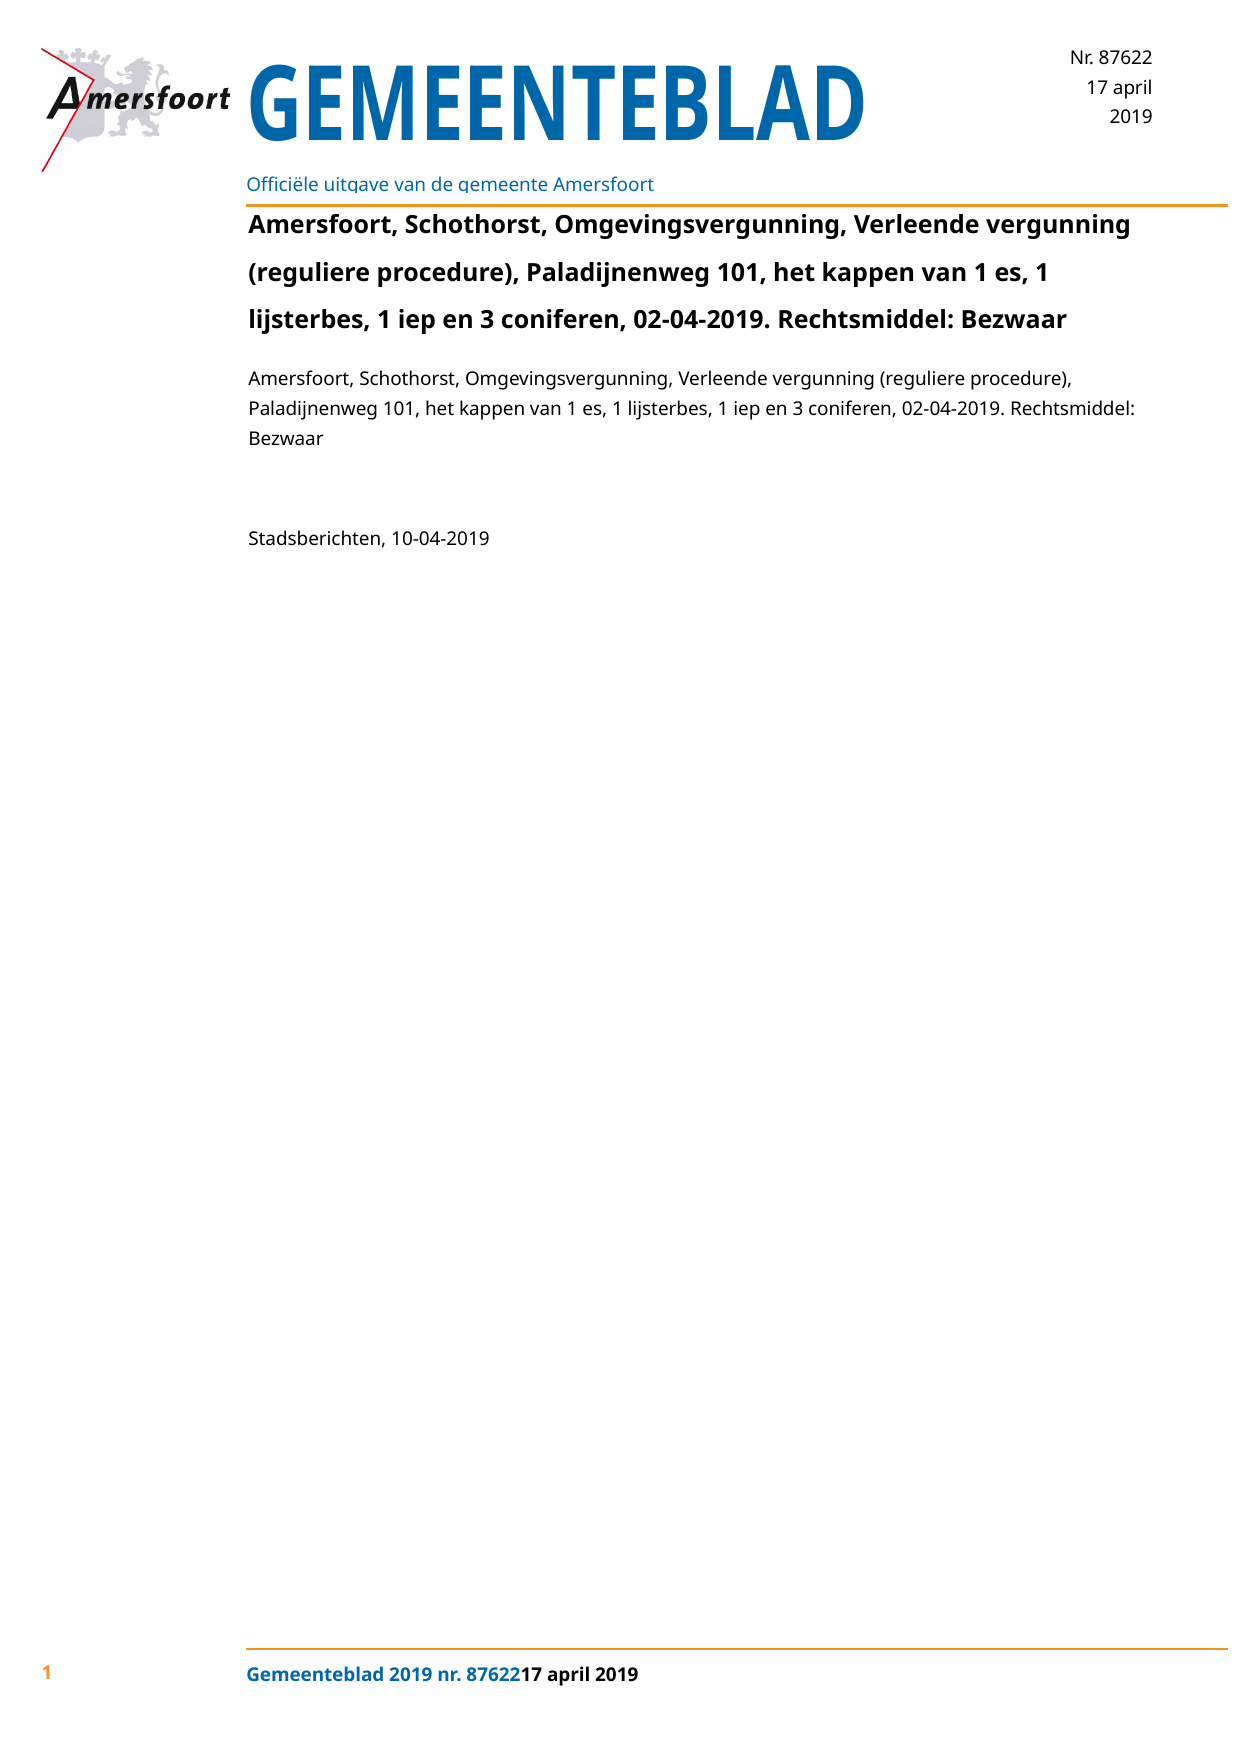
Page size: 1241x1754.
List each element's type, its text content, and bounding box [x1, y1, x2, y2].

picture [41, 47, 231, 172]
text Amersfoort, Schothorst, Omgevingsvergunning, Verleende vergunning (reguliere procedure), Paladijnenweg 101, het kappen van 1 es, 1 lijsterbes, 1 iep en 3 coniferen, 02-04-2019. Rechtsmiddel: Bezwaar [248, 366, 1152, 450]
text Stadsberichten, 10-04-2019 [248, 526, 1152, 551]
text Amersfoort, Schothorst, Omgevingsvergunning, Verleende vergunning (reguliere procedure), Paladijnenweg 101, het kappen van 1 es, 1 lijsterbes, 1 iep en 3 coniferen, 02-04-2019. Rechtsmiddel: Bezwaar [248, 207, 1152, 336]
